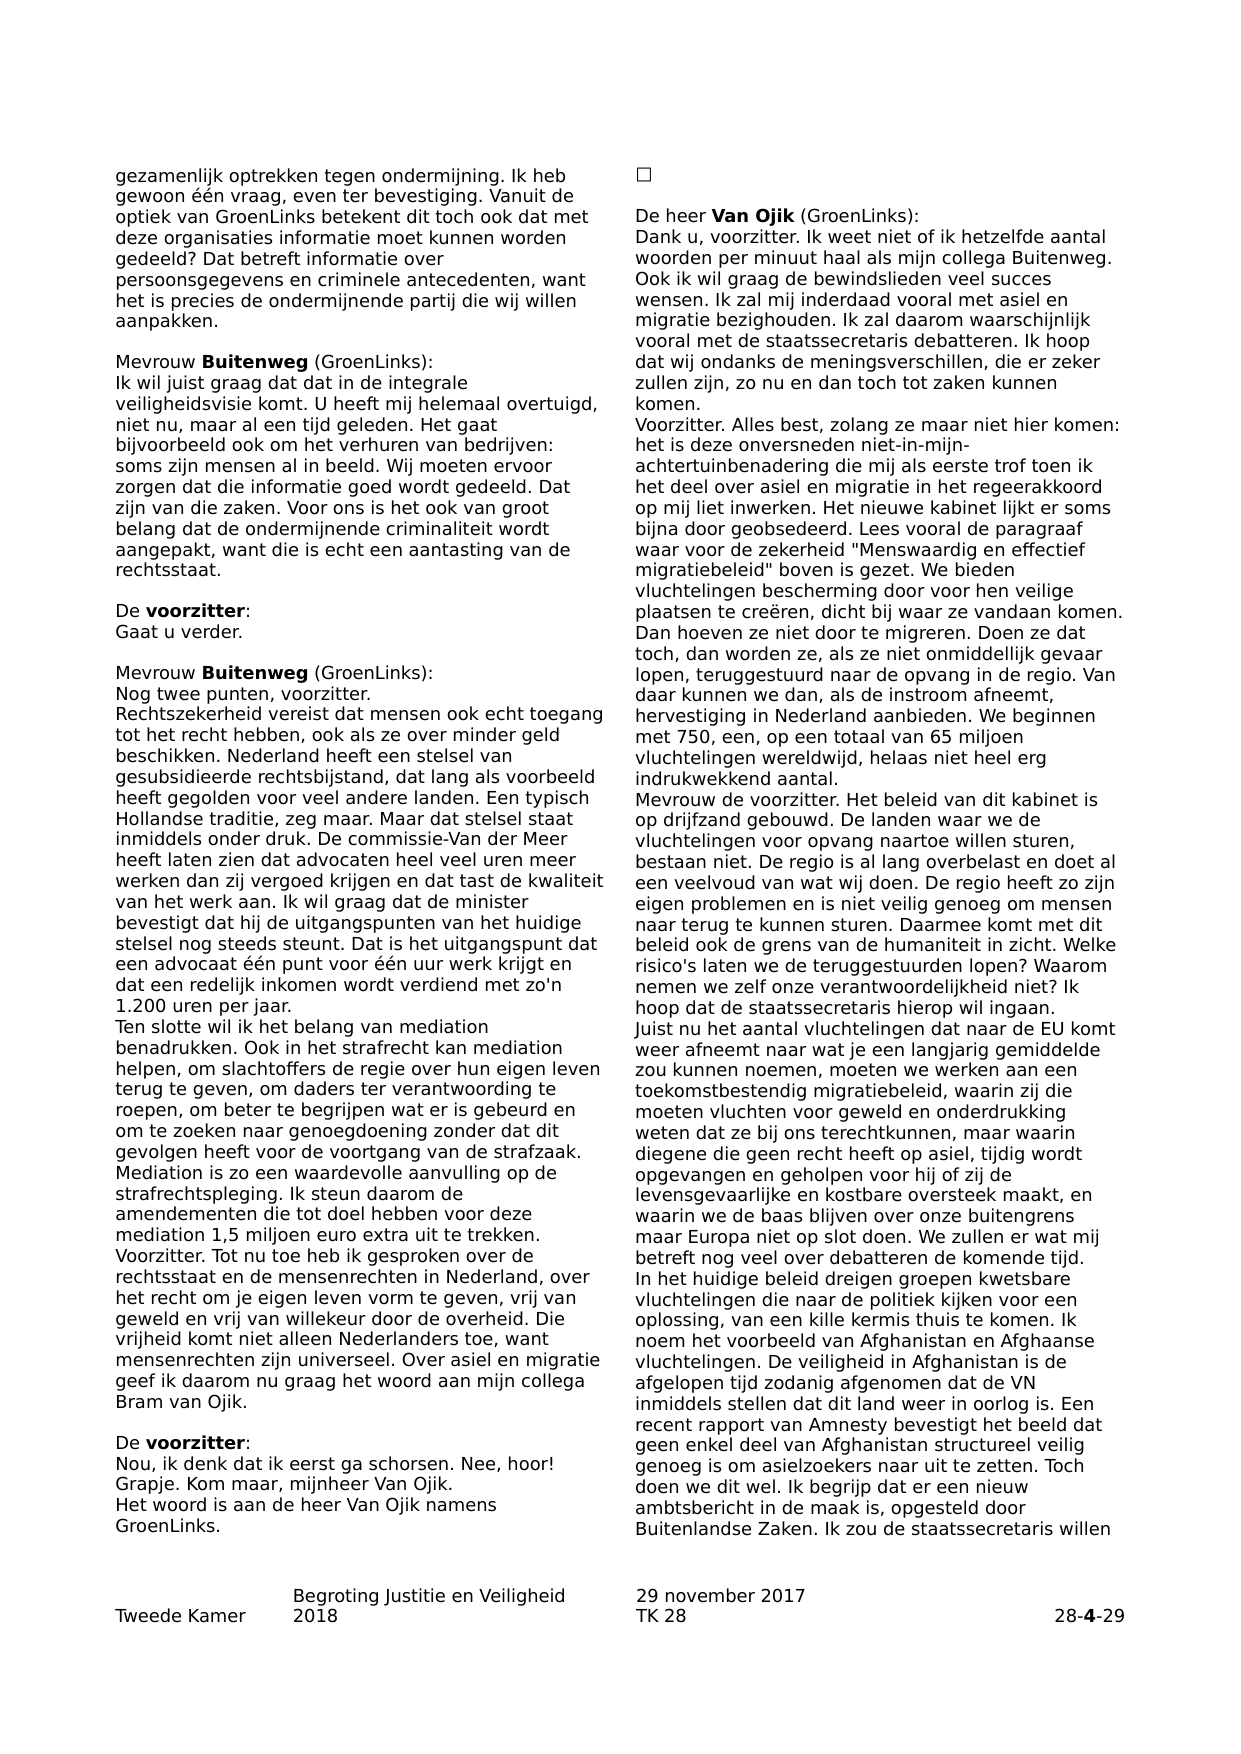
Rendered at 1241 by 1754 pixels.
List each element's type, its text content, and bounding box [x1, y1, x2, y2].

text Juist nu het aantal vluchtelingen dat naar de EU komt weer afneemt naar wat je een langjarig gemiddelde zou kunnen noemen, moeten we werken aan een toekomstbestendig migratiebeleid, waarin zij die moeten vluchten voor geweld en onderdrukking weten dat ze bij ons terechtkunnen, maar waarin diegene die geen recht heeft op asiel, tijdig wordt opgevangen en geholpen voor hij of zij de levensgevaarlijke en kostbare oversteek maakt, en waarin we de baas blijven over onze buitengrens maar Europa niet op slot doen. We zullen er wat mij betreft nog veel over debatteren de komende tijd. [635, 1018, 1125, 1268]
text ⬜ [635, 165, 1125, 186]
text gezamenlijk optrekken tegen ondermijning. Ik heb gewoon één vraag, even ter bevestiging. Vanuit de optiek van GroenLinks betekent dit toch ook dat met deze organisaties informatie moet kunnen worden gedeeld? Dat betreft informatie over persoonsgegevens en criminele antecedenten, want het is precies de ondermijnende partij die wij willen aanpakken. [115, 165, 605, 332]
text Dank u, voorzitter. Ik weet niet of ik hetzelfde aantal woorden per minuut haal als mijn collega Buitenweg. Ook ik wil graag de bewindslieden veel succes wensen. Ik zal mij inderdaad vooral met asiel en migratie bezighouden. Ik zal daarom waarschijnlijk vooral met de staatssecretaris debatteren. Ik hoop dat wij ondanks de meningsverschillen, die er zeker zullen zijn, zo nu en dan toch tot zaken kunnen komen. [635, 227, 1125, 414]
text De voorzitter: [115, 601, 605, 622]
text Rechtszekerheid vereist dat mensen ook echt toegang tot het recht hebben, ook als ze over minder geld beschikken. Nederland heeft een stelsel van gesubsidieerde rechtsbijstand, dat lang als voorbeeld heeft gegolden voor veel andere landen. Een typisch Hollandse traditie, zeg maar. Maar dat stelsel staat inmiddels onder druk. De commissie-Van der Meer heeft laten zien dat advocaten heel veel uren meer werken dan zij vergoed krijgen en dat tast de kwaliteit van het werk aan. Ik wil graag dat de minister bevestigt dat hij de uitgangspunten van het huidige stelsel nog steeds steunt. Dat is het uitgangspunt dat een advocaat één punt voor één uur werk krijgt en dat een redelijk inkomen wordt verdiend met zo'n 1.200 uren per jaar. [115, 704, 605, 1017]
text Voorzitter. Alles best, zolang ze maar niet hier komen: het is deze onversneden niet-in-mijn-achtertuinbenadering die mij als eerste trof toen ik het deel over asiel en migratie in het regeerakkoord op mij liet inwerken. Het nieuwe kabinet lijkt er soms bijna door geobsedeerd. Lees vooral de paragraaf waar voor de zekerheid "Menswaardig en effectief migratiebeleid" boven is gezet. We bieden vluchtelingen bescherming door voor hen veilige plaatsen te creëren, dicht bij waar ze vandaan komen. Dan hoeven ze niet door te migreren. Doen ze dat toch, dan worden ze, als ze niet onmiddellijk gevaar lopen, teruggestuurd naar de opvang in de regio. Van daar kunnen we dan, als de instroom afneemt, hervestiging in Nederland aanbieden. We beginnen met 750, een, op een totaal van 65 miljoen vluchtelingen wereldwijd, helaas niet heel erg indrukwekkend aantal. [635, 414, 1125, 789]
text De heer Van Ojik (GroenLinks): [635, 206, 1125, 227]
text Ik wil juist graag dat dat in de integrale veiligheidsvisie komt. U heeft mij helemaal overtuigd, niet nu, maar al een tijd geleden. Het gaat bijvoorbeeld ook om het verhuren van bedrijven: soms zijn mensen al in beeld. Wij moeten ervoor zorgen dat die informatie goed wordt gedeeld. Dat zijn van die zaken. Voor ons is het ook van groot belang dat de ondermijnende criminaliteit wordt aangepakt, want die is echt een aantasting van de rechtsstaat. [115, 373, 605, 581]
text Nou, ik denk dat ik eerst ga schorsen. Nee, hoor! Grapje. Kom maar, mijnheer Van Ojik. [115, 1453, 605, 1495]
text Voorzitter. Tot nu toe heb ik gesproken over de rechtsstaat en de mensenrechten in Nederland, over het recht om je eigen leven vorm te geven, vrij van geweld en vrij van willekeur door de overheid. Die vrijheid komt niet alleen Nederlanders toe, want mensenrechten zijn universeel. Over asiel en migratie geef ik daarom nu graag het woord aan mijn collega Bram van Ojik. [115, 1246, 605, 1412]
text De voorzitter: [115, 1432, 605, 1453]
text In het huidige beleid dreigen groepen kwetsbare vluchtelingen die naar de politiek kijken voor een oplossing, van een kille kermis thuis te komen. Ik noem het voorbeeld van Afghanistan en Afghaanse vluchtelingen. De veiligheid in Afghanistan is de afgelopen tijd zodanig afgenomen dat de VN inmiddels stellen dat dit land weer in oorlog is. Een recent rapport van Amnesty bevestigt het beeld dat geen enkel deel van Afghanistan structureel veilig genoeg is om asielzoekers naar uit te zetten. Toch doen we dit wel. Ik begrijp dat er een nieuw ambtsbericht in de maak is, opgesteld door Buitenlandse Zaken. Ik zou de staatssecretaris willen [635, 1268, 1125, 1539]
text Gaat u verder. [115, 622, 605, 643]
text Ten slotte wil ik het belang van mediation benadrukken. Ook in het strafrecht kan mediation helpen, om slachtoffers de regie over hun eigen leven terug te geven, om daders ter verantwoording te roepen, om beter te begrijpen wat er is gebeurd en om te zoeken naar genoegdoening zonder dat dit gevolgen heeft voor de voortgang van de strafzaak. Mediation is zo een waardevolle aanvulling op de strafrechtspleging. Ik steun daarom de amendementen die tot doel hebben voor deze mediation 1,5 miljoen euro extra uit te trekken. [115, 1017, 605, 1246]
text Mevrouw Buitenweg (GroenLinks): [115, 663, 605, 683]
text Mevrouw de voorzitter. Het beleid van dit kabinet is op drijfzand gebouwd. De landen waar we de vluchtelingen voor opvang naartoe willen sturen, bestaan niet. De regio is al lang overbelast en doet al een veelvoud van wat wij doen. De regio heeft zo zijn eigen problemen en is niet veilig genoeg om mensen naar terug te kunnen sturen. Daarmee komt met dit beleid ook de grens van de humaniteit in zicht. Welke risico's laten we de teruggestuurden lopen? Waarom nemen we zelf onze verantwoordelijkheid niet? Ik hoop dat de staatssecretaris hierop wil ingaan. [635, 789, 1125, 1018]
text Nog twee punten, voorzitter. [115, 683, 605, 704]
text Mevrouw Buitenweg (GroenLinks): [115, 352, 605, 373]
text Het woord is aan de heer Van Ojik namens GroenLinks. [115, 1495, 605, 1537]
